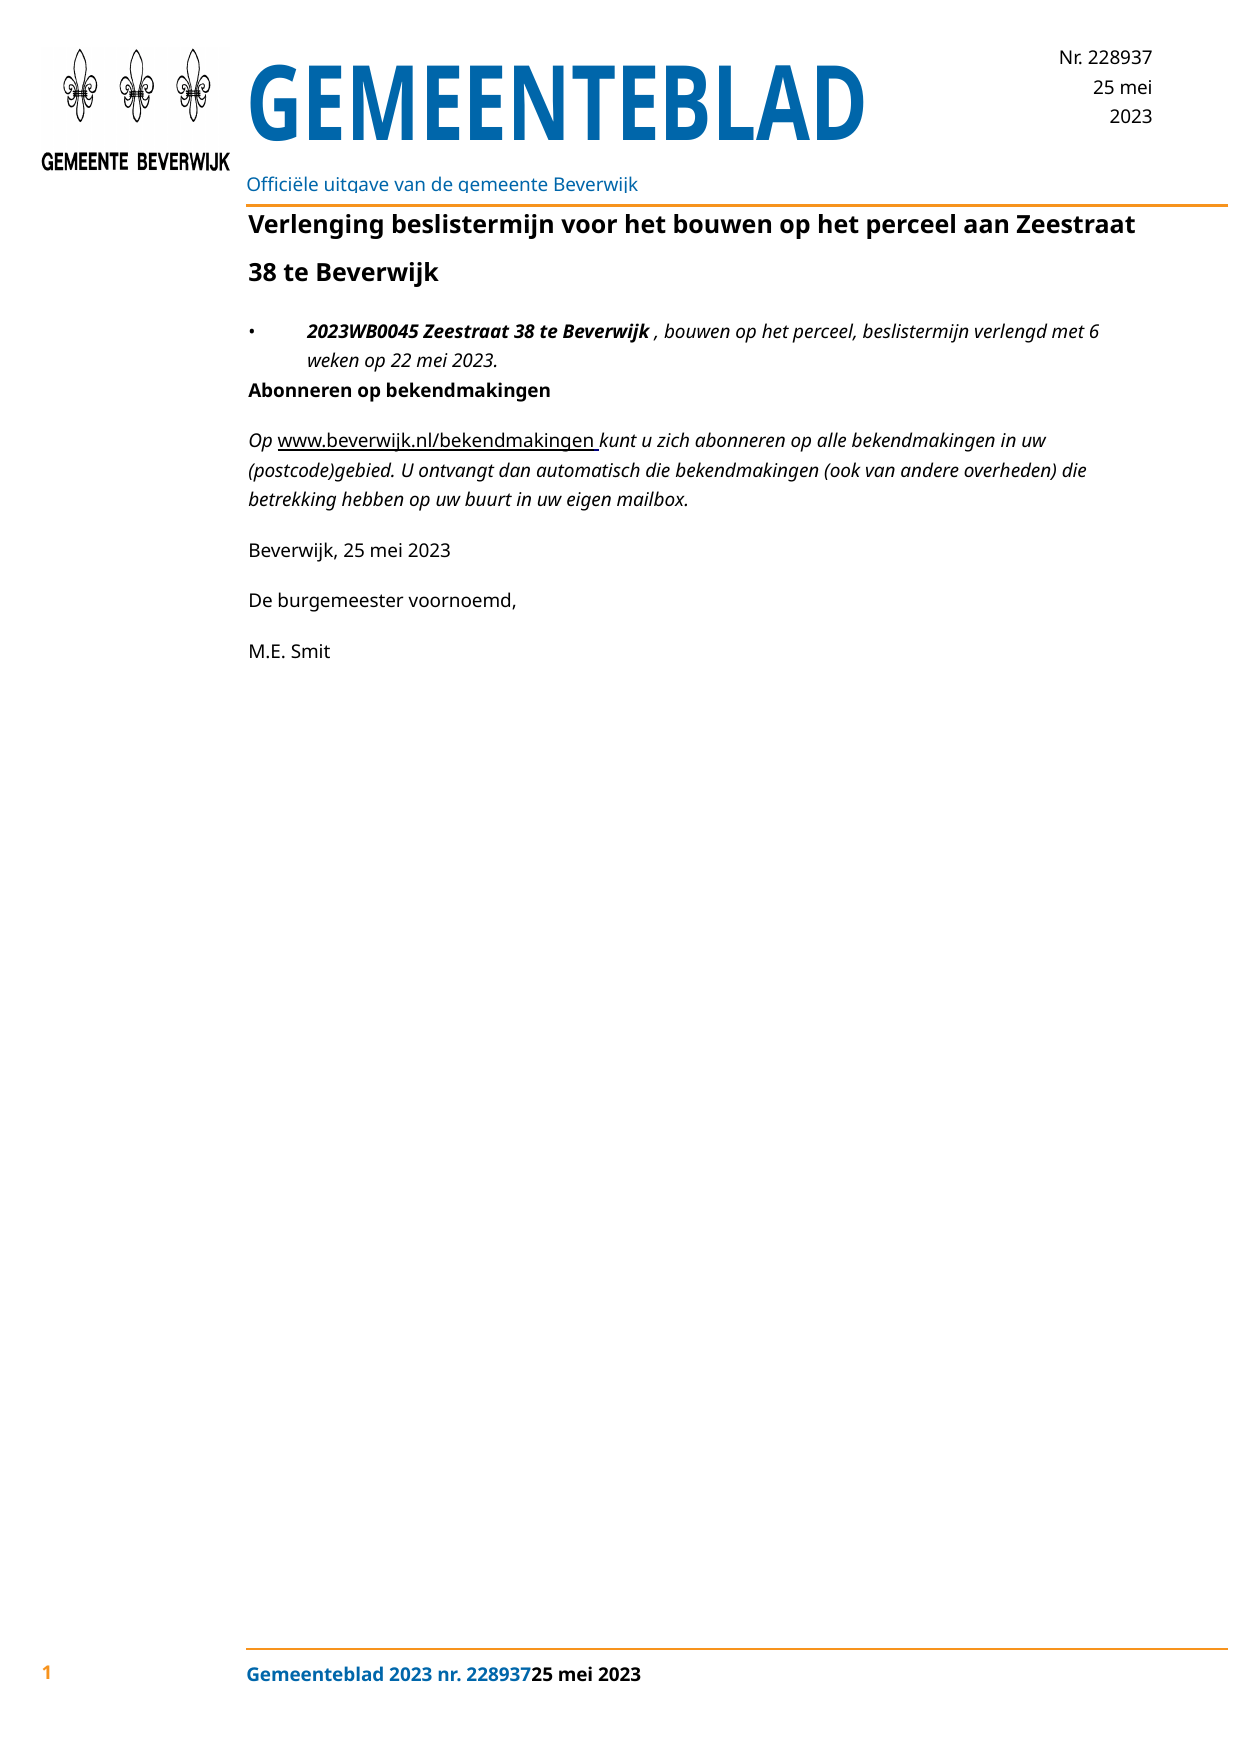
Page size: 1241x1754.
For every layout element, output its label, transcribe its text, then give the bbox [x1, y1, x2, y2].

text Abonneren op bekendmakingen [248, 377, 1152, 403]
text Op www.beverwijk.nl/bekendmakingen kunt u zich abonneren op alle bekendmakingen in uw (postcode)gebied. U ontvangt dan automatisch die bekendmakingen (ook van andere overheden) die betrekking hebben op uw buurt in uw eigen mailbox. [248, 427, 1152, 512]
text De burgemeester voornoemd, [248, 587, 1152, 613]
text Verlenging beslistermijn voor het bouwen op het perceel aan Zeestraat 38 te Beverwijk [248, 207, 1152, 288]
text M.E. Smit [248, 638, 1152, 664]
text Beverwijk, 25 mei 2023 [248, 537, 1152, 563]
picture [41, 47, 231, 172]
list 2023WB0045 Zeestraat 38 te Beverwijk , bouwen op het perceel, beslistermijn verlengd met 6 weken op 22 mei 2023. [248, 318, 1152, 373]
